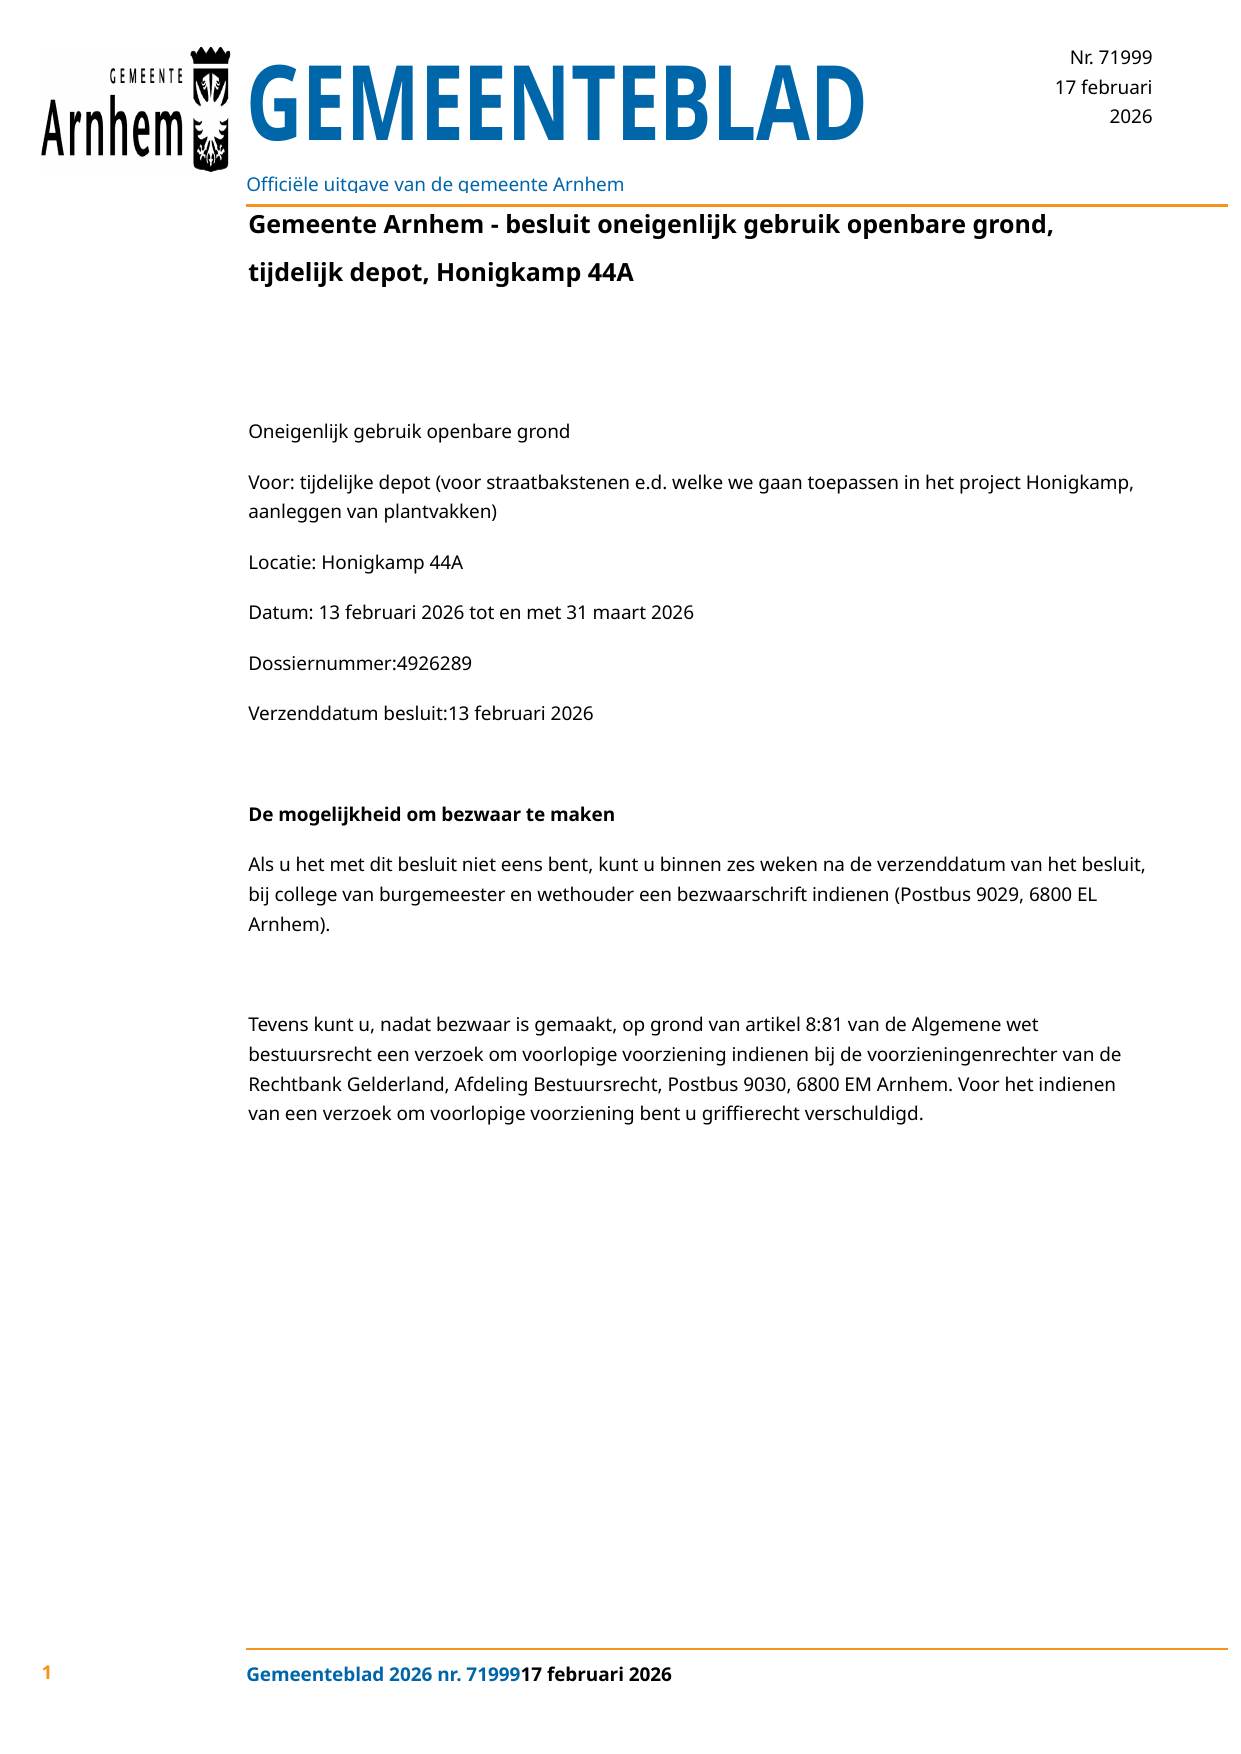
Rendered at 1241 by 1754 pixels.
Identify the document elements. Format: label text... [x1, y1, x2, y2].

text Als u het met dit besluit niet eens bent, kunt u binnen zes weken na de verzenddatum van het besluit, bij college van burgemeester en wethouder een bezwaarschrift indienen (Postbus 9029, 6800 EL Arnhem). [248, 852, 1152, 937]
text Voor: tijdelijke depot (voor straatbakstenen e.d. welke we gaan toepassen in het project Honigkamp, aanleggen van plantvakken) [248, 469, 1152, 524]
picture [41, 47, 231, 172]
text Gemeente Arnhem - besluit oneigenlijk gebruik openbare grond, tijdelijk depot, Honigkamp 44A [248, 207, 1152, 288]
text Verzenddatum besluit:13 februari 2026 [248, 700, 1152, 726]
text Datum: 13 februari 2026 tot en met 31 maart 2026 [248, 599, 1152, 625]
text De mogelijkheid om bezwaar te maken [248, 801, 1152, 827]
text Tevens kunt u, nadat bezwaar is gemaakt, op grond van artikel 8:81 van de Algemene wet bestuursrecht een verzoek om voorlopige voorziening indienen bij de voorzieningenrechter van de Rechtbank Gelderland, Afdeling Bestuursrecht, Postbus 9030, 6800 EM Arnhem. Voor het indienen van een verzoek om voorlopige voorziening bent u griffierecht verschuldigd. [248, 1012, 1152, 1126]
text Oneigenlijk gebruik openbare grond [248, 419, 1152, 444]
text Locatie: Honigkamp 44A [248, 549, 1152, 575]
text Dossiernummer:4926289 [248, 650, 1152, 676]
